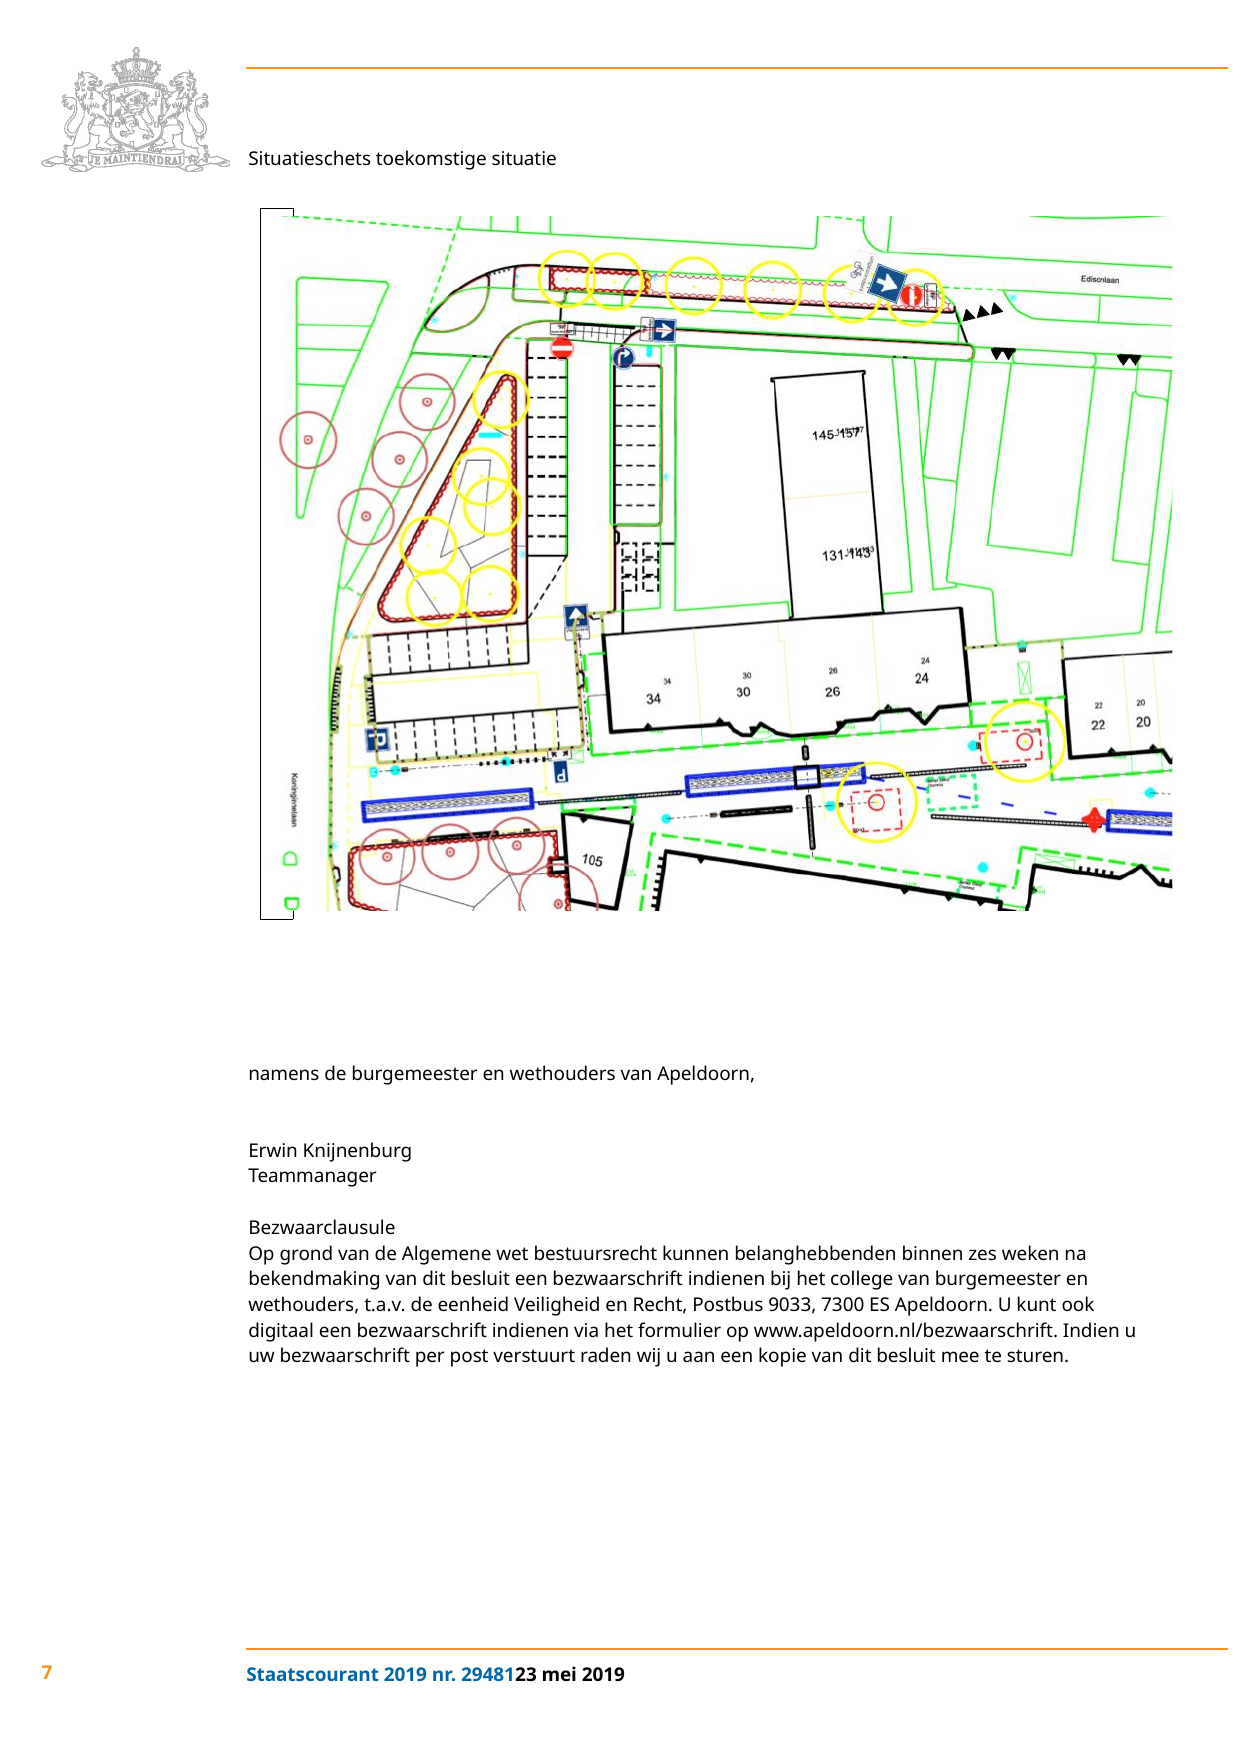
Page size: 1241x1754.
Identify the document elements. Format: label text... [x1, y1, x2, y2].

text namens de burgemeester en wethouders van Apeldoorn, [248, 1060, 1152, 1085]
text Bezwaarclausule [248, 1214, 1152, 1240]
text Op grond van de Algemene wet bestuursrecht kunnen belanghebbenden binnen zes weken na bekendmaking van dit besluit een bezwaarschrift indienen bij het college van burgemeester en wethouders, t.a.v. de eenheid Veiligheid en Recht, Postbus 9033, 7300 ES Apeldoorn. U kunt ook digitaal een bezwaarschrift indienen via het formulier op www.apeldoorn.nl/bezwaarschrift. Indien u uw bezwaarschrift per post verstuurt raden wij u aan een kopie van dit besluit mee te sturen. [248, 1240, 1152, 1368]
picture [268, 216, 1173, 911]
picture [41, 47, 231, 172]
text Situatieschets toekomstige situatie [248, 145, 1152, 171]
text Erwin Knijnenburg [248, 1137, 1152, 1163]
text Teammanager [248, 1163, 1152, 1188]
